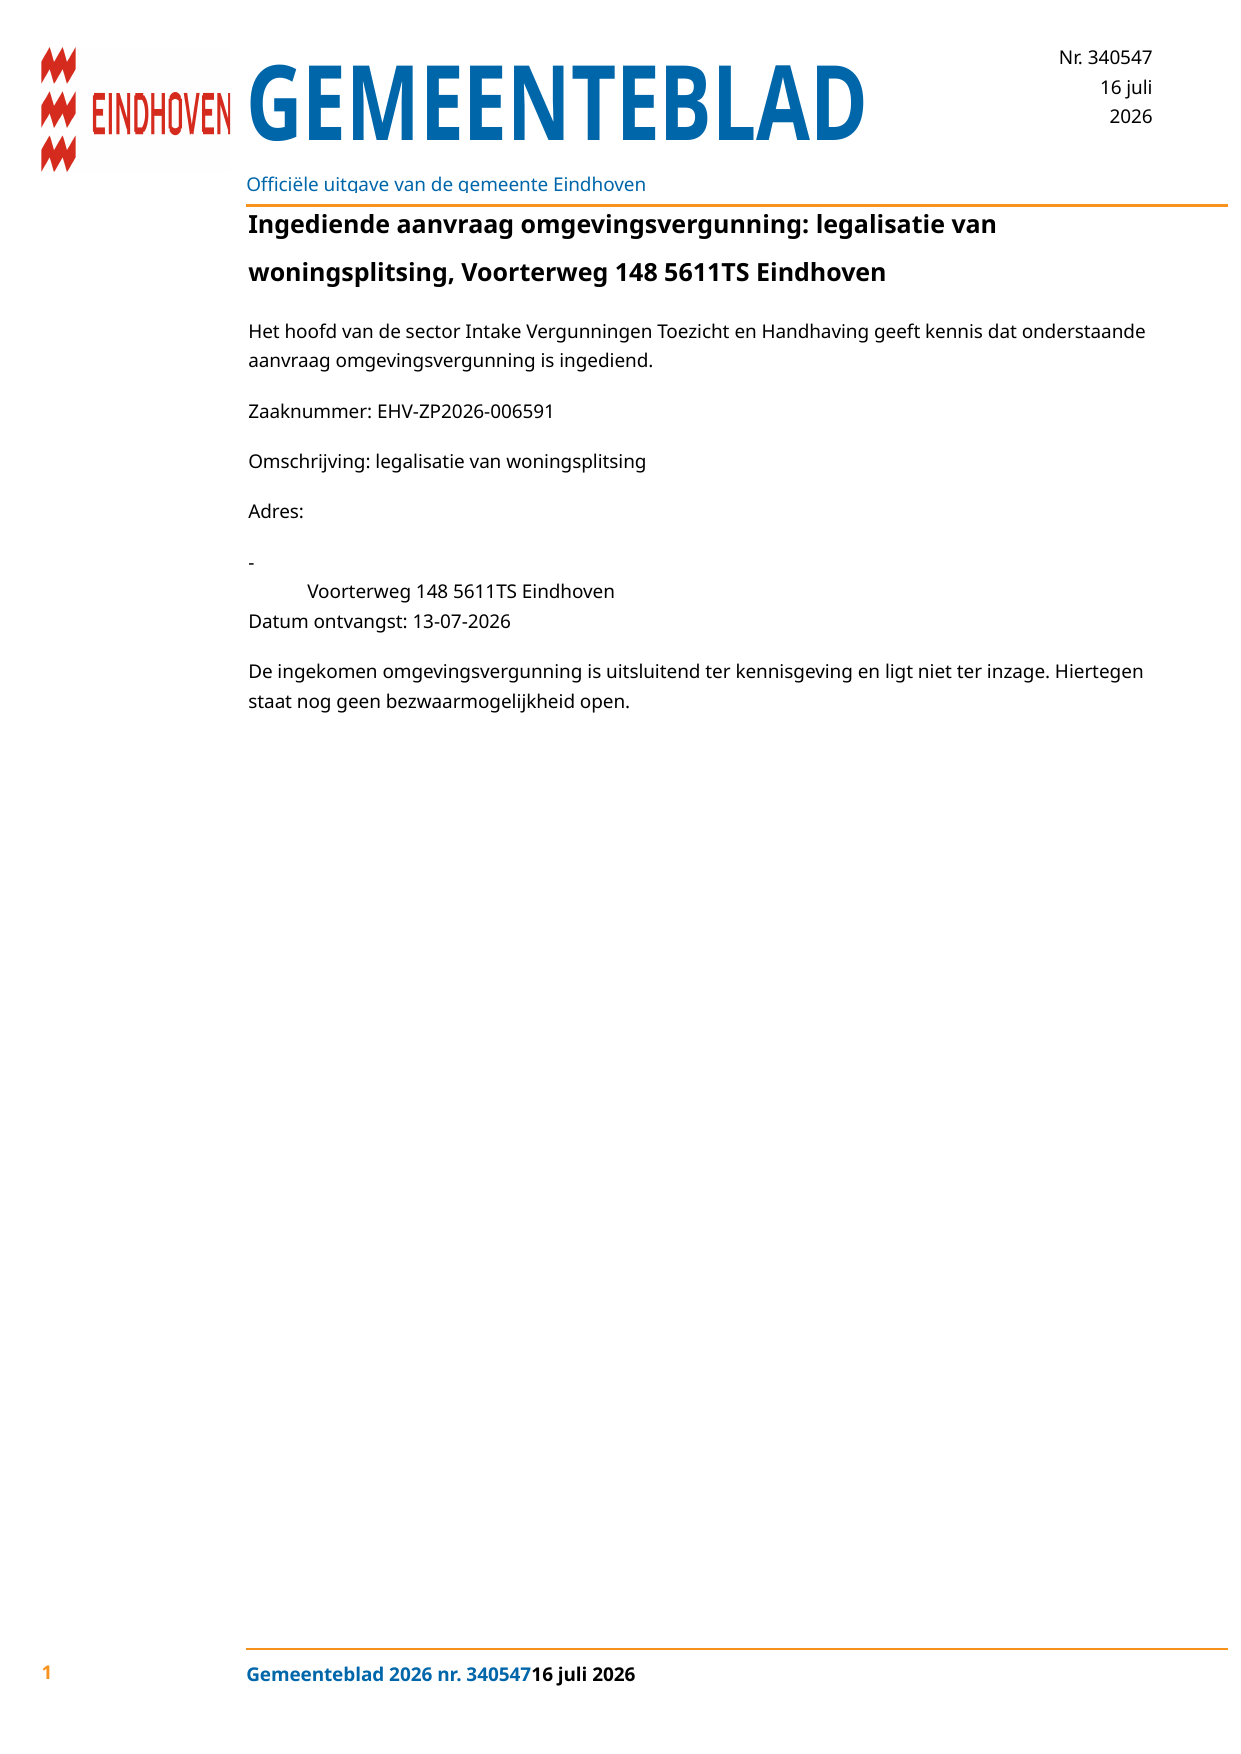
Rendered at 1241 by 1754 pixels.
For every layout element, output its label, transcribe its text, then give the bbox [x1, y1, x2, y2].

text Omschrijving: legalisatie van woningsplitsing [248, 448, 1152, 474]
text Ingediende aanvraag omgevingsvergunning: legalisatie van woningsplitsing, Voorterweg 148 5611TS Eindhoven [248, 207, 1152, 288]
list Voorterweg 148 5611TS Eindhoven [248, 579, 1152, 604]
text Adres: [248, 499, 1152, 524]
picture [41, 47, 231, 172]
text Datum ontvangst: 13-07-2026 [248, 608, 1152, 634]
text Zaaknummer: EHV-ZP2026-006591 [248, 398, 1152, 424]
text Het hoofd van de sector Intake Vergunningen Toezicht en Handhaving geeft kennis dat onderstaande aanvraag omgevingsvergunning is ingediend. [248, 318, 1152, 373]
text De ingekomen omgevingsvergunning is uitsluitend ter kennisgeving en ligt niet ter inzage. Hiertegen staat nog geen bezwaarmogelijkheid open. [248, 659, 1152, 714]
